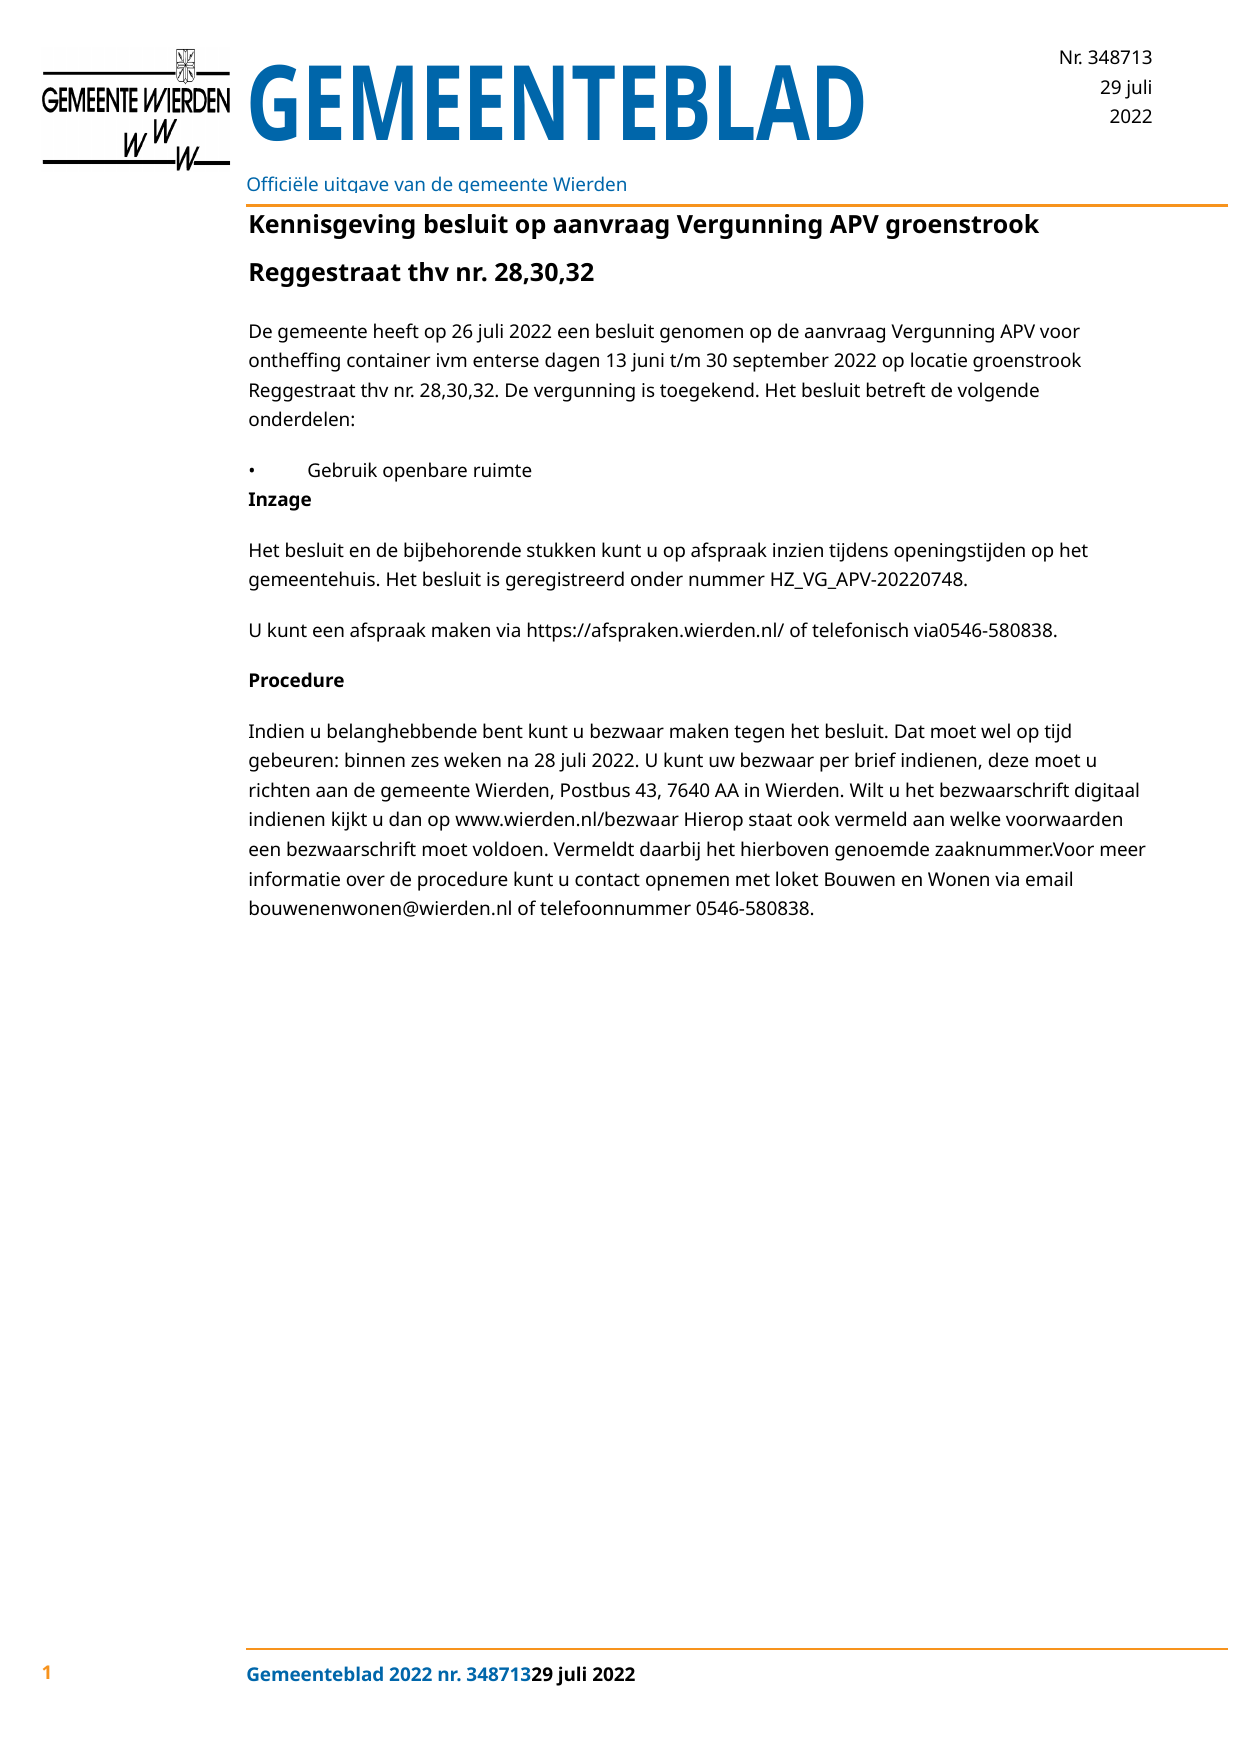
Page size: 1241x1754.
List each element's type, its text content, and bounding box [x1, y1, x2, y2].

text Inzage [248, 487, 1152, 512]
picture [41, 47, 231, 172]
text De gemeente heeft op 26 juli 2022 een besluit genomen op de aanvraag Vergunning APV voor ontheffing container ivm enterse dagen 13 juni t/m 30 september 2022 op locatie groenstrook Reggestraat thv nr. 28,30,32. De vergunning is toegekend. Het besluit betreft de volgende onderdelen: [248, 318, 1152, 432]
text Kennisgeving besluit op aanvraag Vergunning APV groenstrook Reggestraat thv nr. 28,30,32 [248, 207, 1152, 288]
text Het besluit en de bijbehorende stukken kunt u op afspraak inzien tijdens openingstijden op het gemeentehuis. Het besluit is geregistreerd onder nummer HZ_VG_APV-20220748. [248, 537, 1152, 592]
list Gebruik openbare ruimte [248, 457, 1152, 483]
text U kunt een afspraak maken via https://afspraken.wierden.nl/ of telefonisch via0546-580838. [248, 617, 1152, 643]
text Procedure [248, 667, 1152, 693]
text Indien u belanghebbende bent kunt u bezwaar maken tegen het besluit. Dat moet wel op tijd gebeuren: binnen zes weken na 28 juli 2022. U kunt uw bezwaar per brief indienen, deze moet u richten aan de gemeente Wierden, Postbus 43, 7640 AA in Wierden. Wilt u het bezwaarschrift digitaal indienen kijkt u dan op www.wierden.nl/bezwaar Hierop staat ook vermeld aan welke voorwaarden een bezwaarschrift moet voldoen. Vermeldt daarbij het hierboven genoemde zaaknummer.Voor meer informatie over de procedure kunt u contact opnemen met loket Bouwen en Wonen via email bouwenenwonen@wierden.nl of telefoonnummer 0546-580838. [248, 718, 1152, 921]
